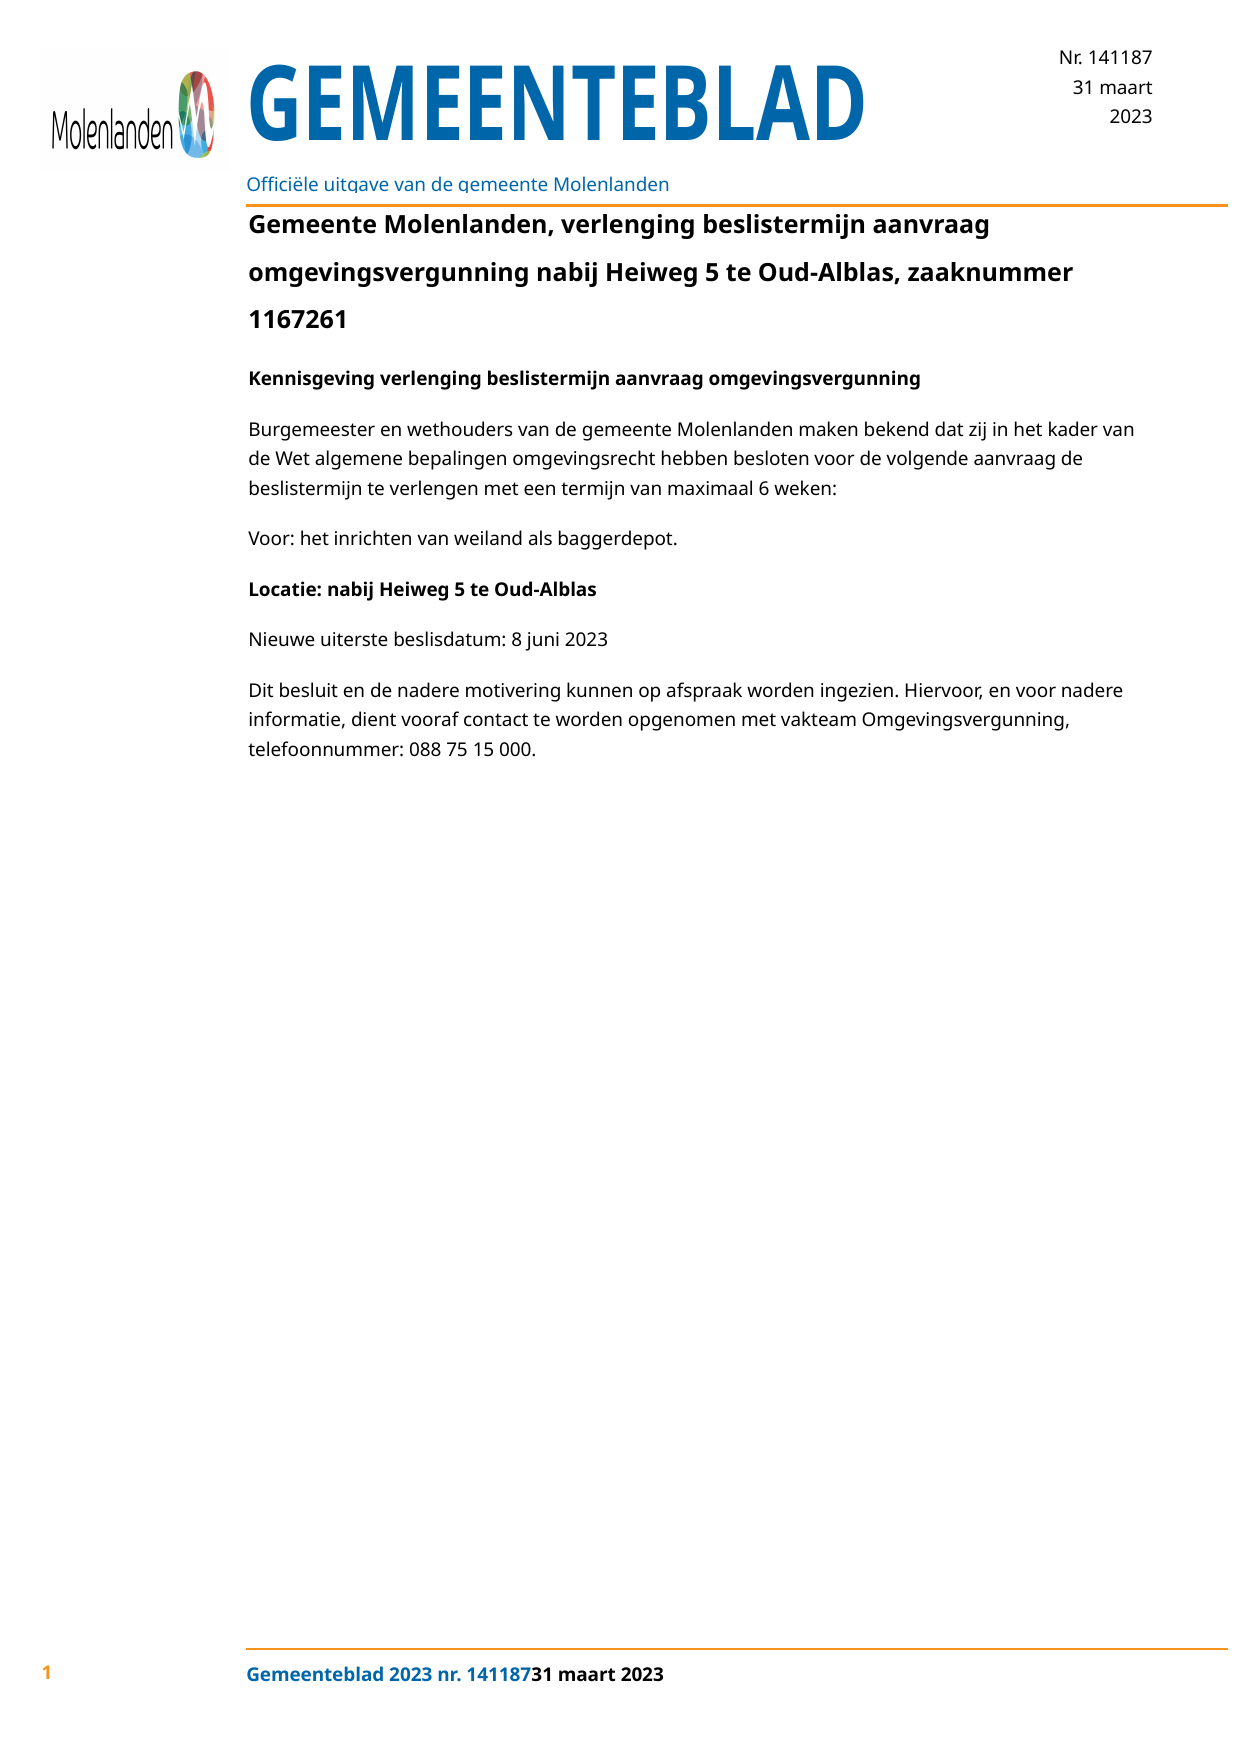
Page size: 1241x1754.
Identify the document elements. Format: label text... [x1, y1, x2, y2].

picture [41, 47, 231, 172]
text Burgemeester en wethouders van de gemeente Molenlanden maken bekend dat zij in het kader van de Wet algemene bepalingen omgevingsrecht hebben besloten voor de volgende aanvraag de beslistermijn te verlengen met een termijn van maximaal 6 weken: [248, 416, 1152, 501]
text Kennisgeving verlenging beslistermijn aanvraag omgevingsvergunning [248, 366, 1152, 391]
text Dit besluit en de nadere motivering kunnen op afspraak worden ingezien. Hiervoor, en voor nadere informatie, dient vooraf contact te worden opgenomen met vakteam Omgevingsvergunning, telefoonnummer: 088 75 15 000. [248, 677, 1152, 762]
text Gemeente Molenlanden, verlenging beslistermijn aanvraag omgevingsvergunning nabij Heiweg 5 te Oud-Alblas, zaaknummer 1167261 [248, 207, 1152, 336]
text Voor: het inrichten van weiland als baggerdepot. [248, 526, 1152, 551]
text Nieuwe uiterste beslisdatum: 8 juni 2023 [248, 626, 1152, 652]
text Locatie: nabij Heiweg 5 te Oud-Alblas [248, 576, 1152, 602]
